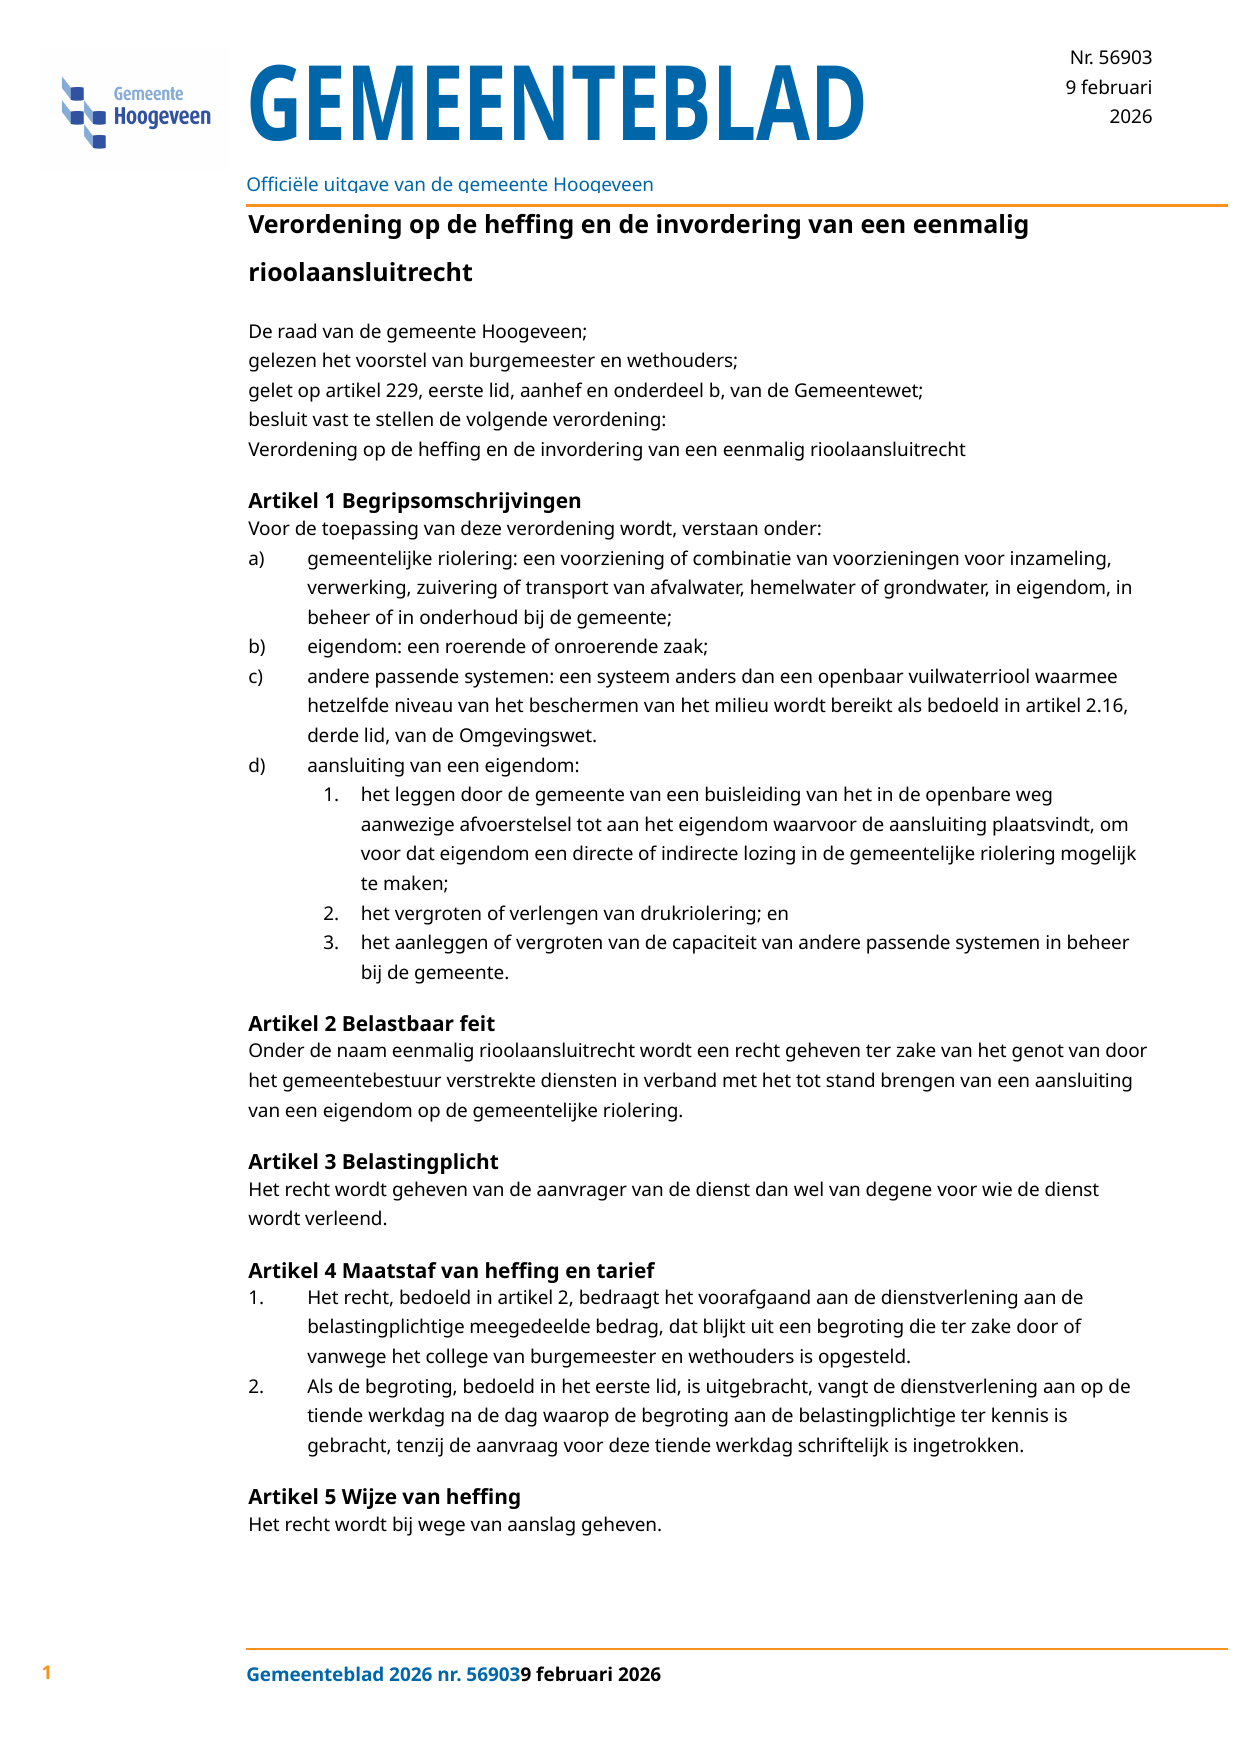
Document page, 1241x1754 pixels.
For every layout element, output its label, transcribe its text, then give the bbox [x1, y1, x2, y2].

picture [41, 47, 231, 172]
text Artikel 5 Wijze van heffing [248, 1482, 1152, 1511]
text Verordening op de heffing en de invordering van een eenmalig rioolaansluitrecht [248, 207, 1152, 288]
text De raad van de gemeente Hoogeveen; [248, 318, 1152, 344]
text Artikel 2 Belastbaar feit [248, 1009, 1152, 1038]
text Verordening op de heffing en de invordering van een eenmalig rioolaansluitrecht [248, 436, 1152, 462]
list gemeentelijke riolering: een voorziening of combinatie van voorzieningen voor inzameling, verwerking, zuivering of transport van afvalwater, hemelwater of grondwater, in eigendom, in beheer of in onderhoud bij de gemeente; [248, 545, 1152, 629]
text gelet op artikel 229, eerste lid, aanhef en onderdeel b, van de Gemeentewet; [248, 377, 1152, 403]
text Voor de toepassing van deze verordening wordt, verstaan onder: [248, 515, 1152, 541]
list Het recht, bedoeld in artikel 2, bedraagt het voorafgaand aan de dienstverlening aan de belastingplichtige meegedeelde bedrag, dat blijkt uit een begroting die ter zake door of vanwege het college van burgemeester en wethouders is opgesteld. [248, 1284, 1152, 1369]
text Het recht wordt bij wege van aanslag geheven. [248, 1511, 1152, 1537]
text Artikel 4 Maatstaf van heffing en tarief [248, 1256, 1152, 1284]
list het aanleggen of vergroten van de capaciteit van andere passende systemen in beheer bij de gemeente. [323, 929, 1152, 984]
list aansluiting van een eigendom: [248, 752, 1152, 777]
text Onder de naam eenmalig rioolaansluitrecht wordt een recht geheven ter zake van het genot van door het gemeentebestuur verstrekte diensten in verband met het tot stand brengen van een aansluiting van een eigendom op de gemeentelijke riolering. [248, 1038, 1152, 1123]
list eigendom: een roerende of onroerende zaak; [248, 633, 1152, 659]
text besluit vast te stellen de volgende verordening: [248, 407, 1152, 432]
list Als de begroting, bedoeld in het eerste lid, is uitgebracht, vangt de dienstverlening aan op de tiende werkdag na de dag waarop de begroting aan de belastingplichtige ter kennis is gebracht, tenzij de aanvraag voor deze tiende werkdag schriftelijk is ingetrokken. [248, 1373, 1152, 1458]
text Het recht wordt geheven van de aanvrager van de dienst dan wel van degene voor wie de dienst wordt verleend. [248, 1176, 1152, 1231]
list het leggen door de gemeente van een buisleiding van het in de openbare weg aanwezige afvoerstelsel tot aan het eigendom waarvoor de aansluiting plaatsvindt, om voor dat eigendom een directe of indirecte lozing in de gemeentelijke riolering mogelijk te maken; [323, 781, 1152, 896]
list het vergroten of verlengen van drukriolering; en [323, 900, 1152, 925]
list andere passende systemen: een systeem anders dan een openbaar vuilwaterriool waarmee hetzelfde niveau van het beschermen van het milieu wordt bereikt als bedoeld in artikel 2.16, derde lid, van de Omgevingswet. [248, 663, 1152, 748]
text gelezen het voorstel van burgemeester en wethouders; [248, 347, 1152, 373]
text Artikel 1 Begripsomschrijvingen [248, 487, 1152, 515]
text Artikel 3 Belastingplicht [248, 1147, 1152, 1176]
